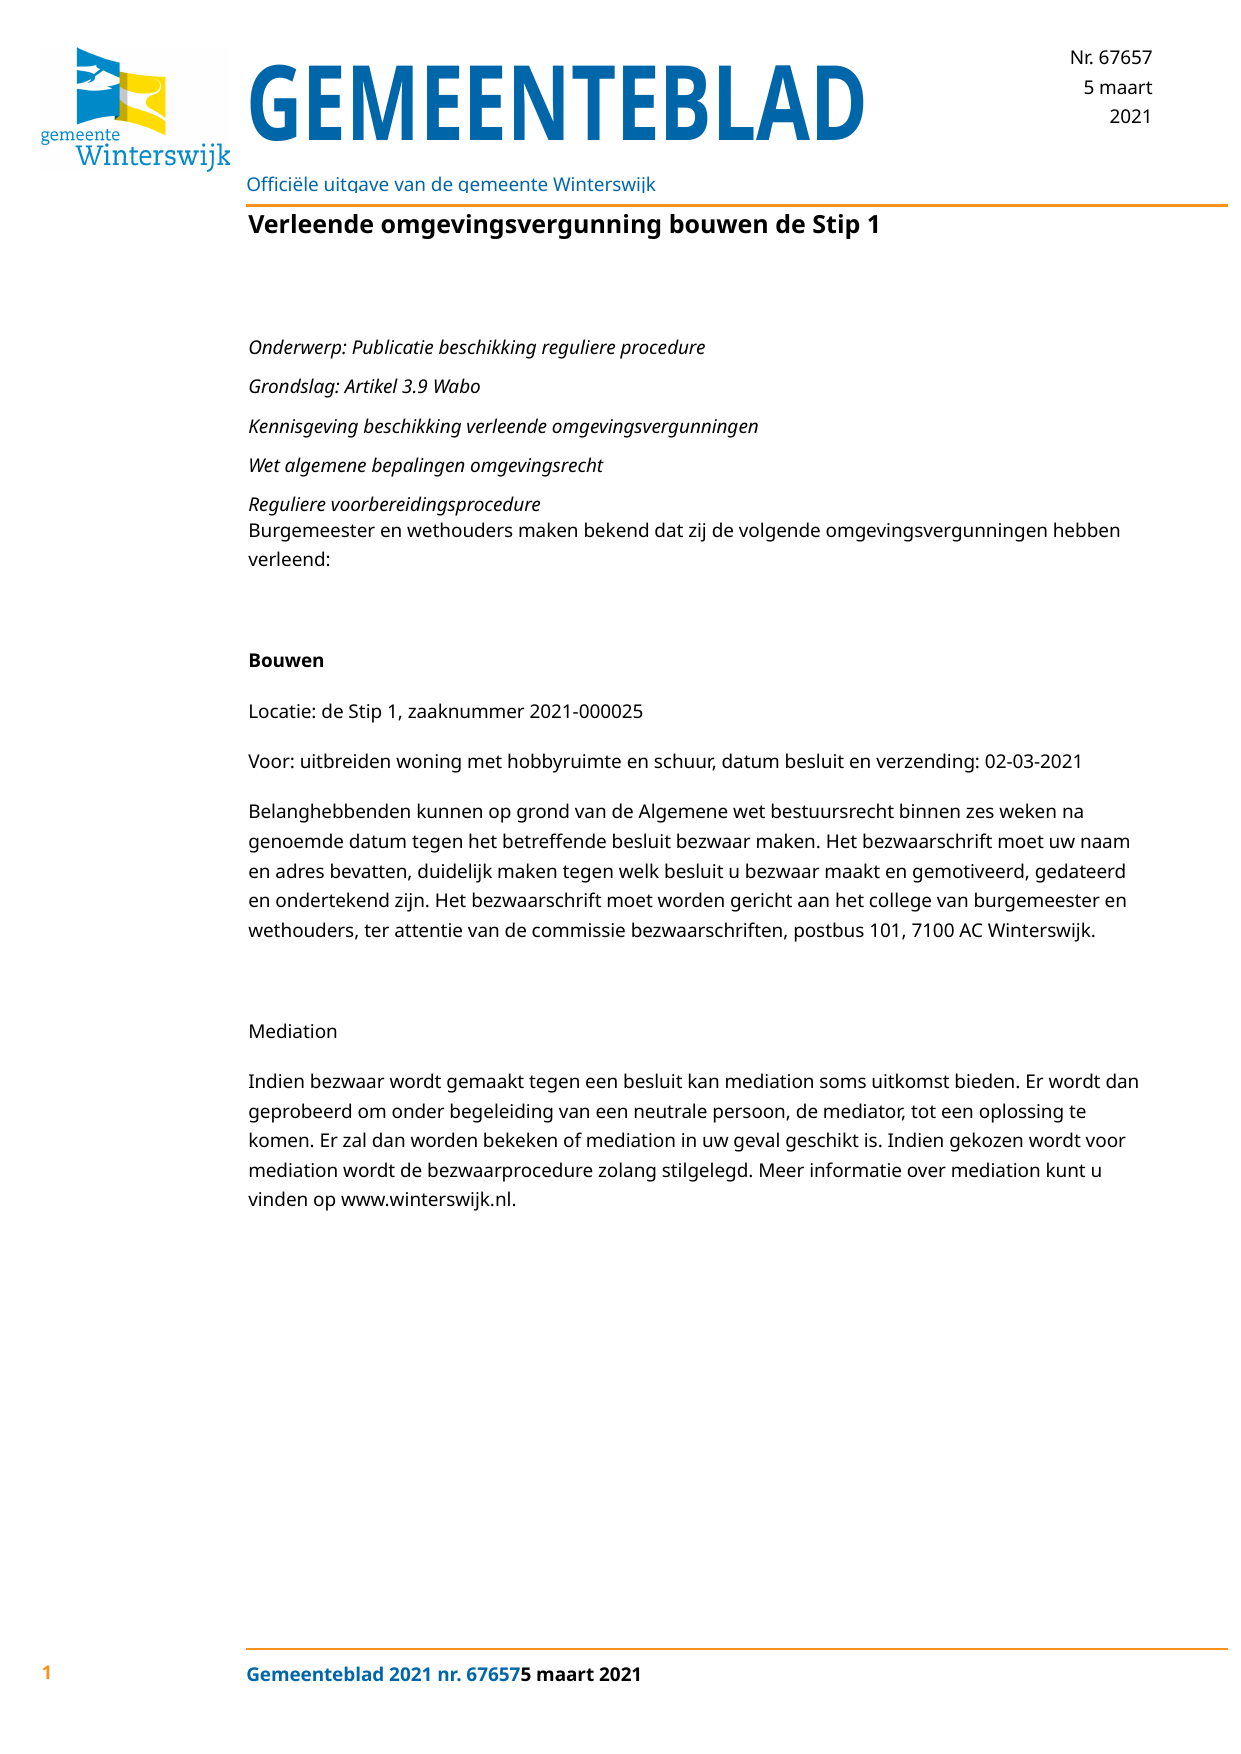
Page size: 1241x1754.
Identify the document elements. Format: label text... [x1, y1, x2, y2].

text Voor: uitbreiden woning met hobbyruimte en schuur, datum besluit en verzending: 02-03-2021 [248, 748, 1152, 774]
picture [41, 47, 231, 172]
text Bouwen [248, 647, 1152, 673]
text Verleende omgevingsvergunning bouwen de Stip 1 [248, 207, 1152, 241]
text Reguliere voorbereidingsprocedure [248, 491, 1152, 517]
text Burgemeester en wethouders maken bekend dat zij de volgende omgevingsvergunningen hebben verleend: [248, 517, 1152, 572]
text Wet algemene bepalingen omgevingsrecht [248, 452, 1152, 478]
text Onderwerp: Publicatie beschikking reguliere procedure [248, 334, 1152, 360]
text Belanghebbenden kunnen op grond van de Algemene wet bestuursrecht binnen zes weken na genoemde datum tegen het betreffende besluit bezwaar maken. Het bezwaarschrift moet uw naam en adres bevatten, duidelijk maken tegen welk besluit u bezwaar maakt en gemotiveerd, gedateerd en ondertekend zijn. Het bezwaarschrift moet worden gericht aan het college van burgemeester en wethouders, ter attentie van de commissie bezwaarschriften, postbus 101, 7100 AC Winterswijk. [248, 799, 1152, 943]
text Indien bezwaar wordt gemaakt tegen een besluit kan mediation soms uitkomst bieden. Er wordt dan geprobeerd om onder begeleiding van een neutrale persoon, de mediator, tot een oplossing te komen. Er zal dan worden bekeken of mediation in uw geval geschikt is. Indien gekozen wordt voor mediation wordt de bezwaarprocedure zolang stilgelegd. Meer informatie over mediation kunt u vinden op www.winterswijk.nl. [248, 1068, 1152, 1212]
text Kennisgeving beschikking verleende omgevingsvergunningen [248, 413, 1152, 438]
text Mediation [248, 1018, 1152, 1044]
picture [225, 153, 231, 162]
text Grondslag: Artikel 3.9 Wabo [248, 373, 1152, 399]
text Locatie: de Stip 1, zaaknummer 2021-000025 [248, 698, 1152, 724]
